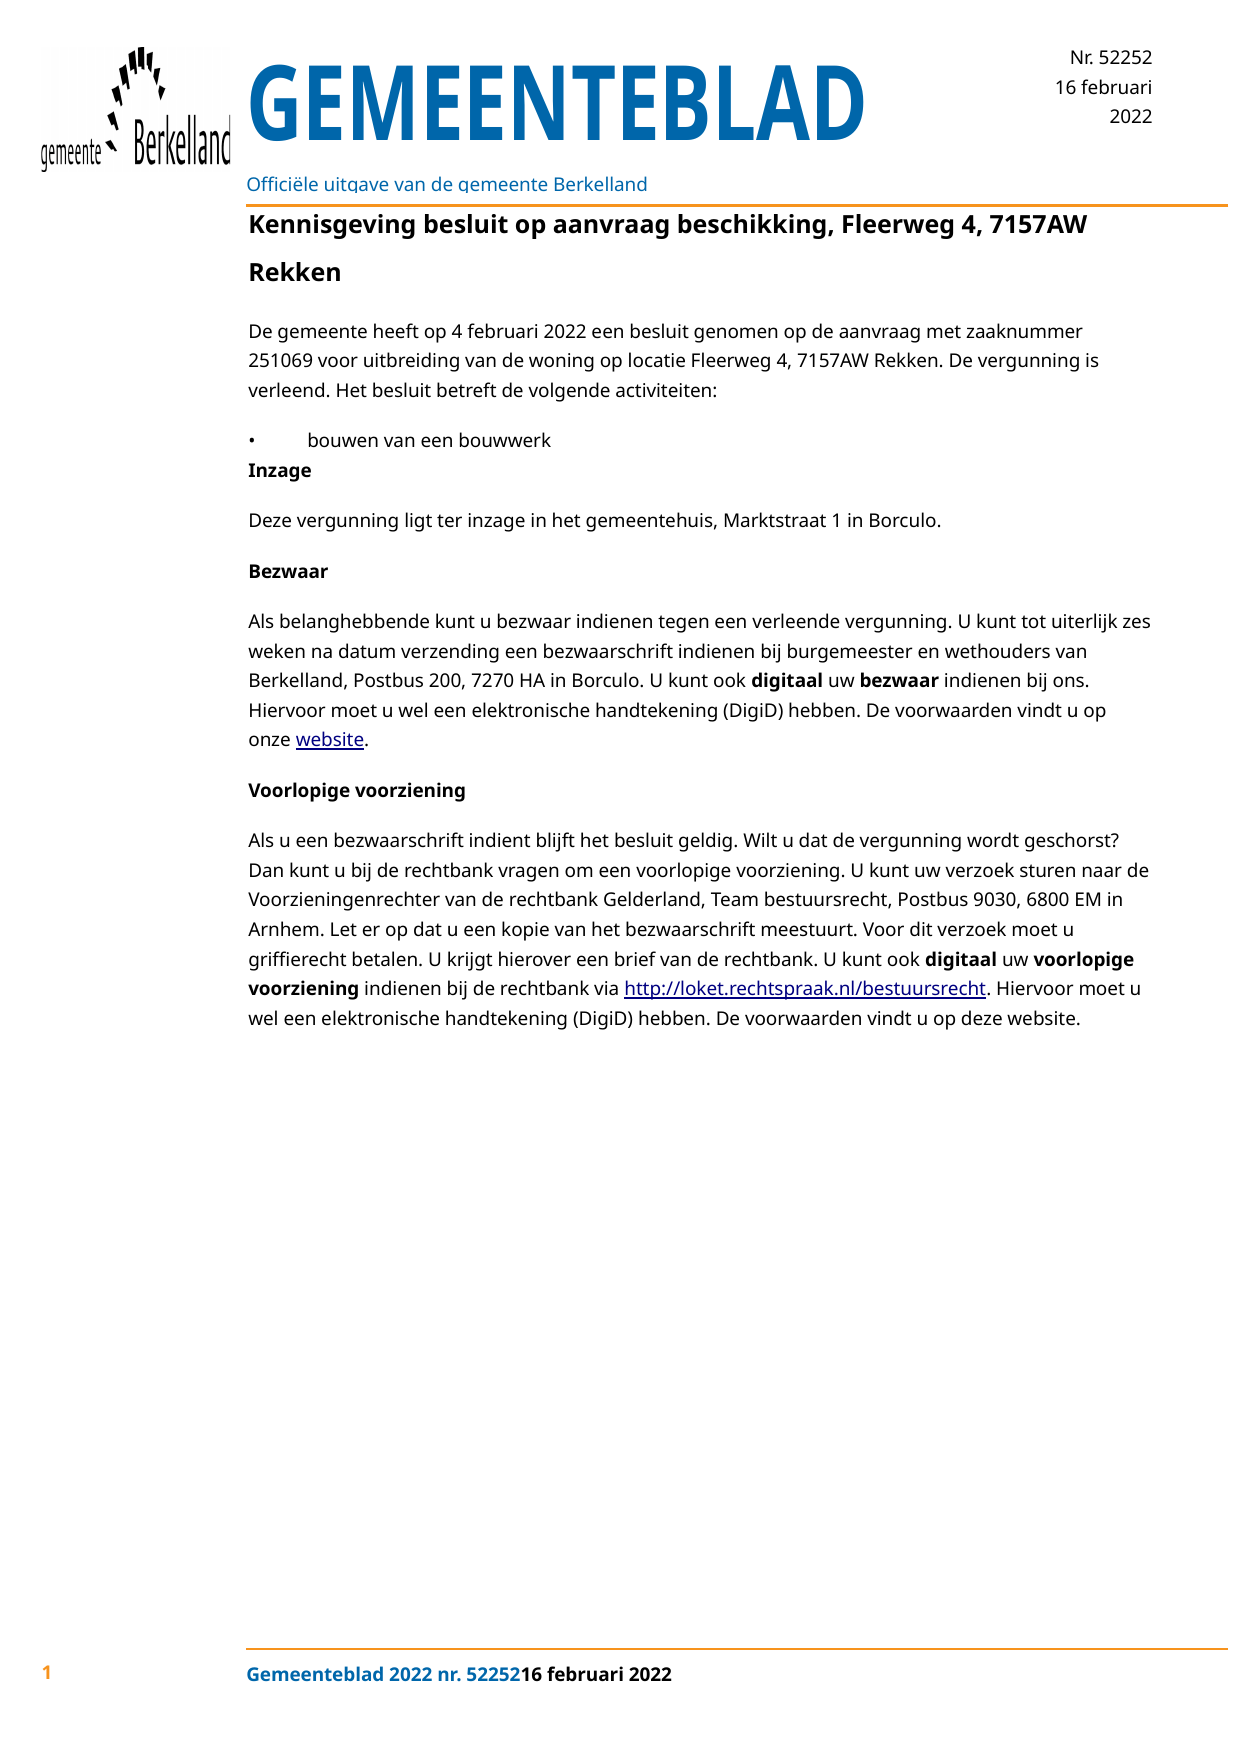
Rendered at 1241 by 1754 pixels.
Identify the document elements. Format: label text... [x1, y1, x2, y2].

text Bezwaar [248, 558, 1152, 584]
list bouwen van een bouwwerk [248, 427, 1152, 453]
text De gemeente heeft op 4 februari 2022 een besluit genomen op de aanvraag met zaaknummer 251069 voor uitbreiding van de woning op locatie Fleerweg 4, 7157AW Rekken. De vergunning is verleend. Het besluit betreft de volgende activiteiten: [248, 318, 1152, 403]
text Voorlopige voorziening [248, 777, 1152, 803]
text Kennisgeving besluit op aanvraag beschikking, Fleerweg 4, 7157AW Rekken [248, 207, 1152, 288]
text Deze vergunning ligt ter inzage in het gemeentehuis, Marktstraat 1 in Borculo. [248, 507, 1152, 533]
text Als belanghebbende kunt u bezwaar indienen tegen een verleende vergunning. U kunt tot uiterlijk zes weken na datum verzending een bezwaarschrift indienen bij burgemeester en wethouders van Berkelland, Postbus 200, 7270 HA in Borculo. U kunt ook digitaal uw bezwaar indienen bij ons. Hiervoor moet u wel een elektronische handtekening (DigiD) hebben. De voorwaarden vindt u op onze website. [248, 608, 1152, 752]
picture [41, 47, 231, 172]
text Inzage [248, 457, 1152, 483]
text Als u een bezwaarschrift indient blijft het besluit geldig. Wilt u dat de vergunning wordt geschorst? Dan kunt u bij de rechtbank vragen om een voorlopige voorziening. U kunt uw verzoek sturen naar de Voorzieningenrechter van de rechtbank Gelderland, Team bestuursrecht, Postbus 9030, 6800 EM in Arnhem. Let er op dat u een kopie van het bezwaarschrift meestuurt. Voor dit verzoek moet u griffierecht betalen. U krijgt hierover een brief van de rechtbank. U kunt ook digitaal uw voorlopige voorziening indienen bij de rechtbank via http://loket.rechtspraak.nl/bestuursrecht. Hiervoor moet u wel een elektronische handtekening (DigiD) hebben. De voorwaarden vindt u op deze website. [248, 827, 1152, 1031]
